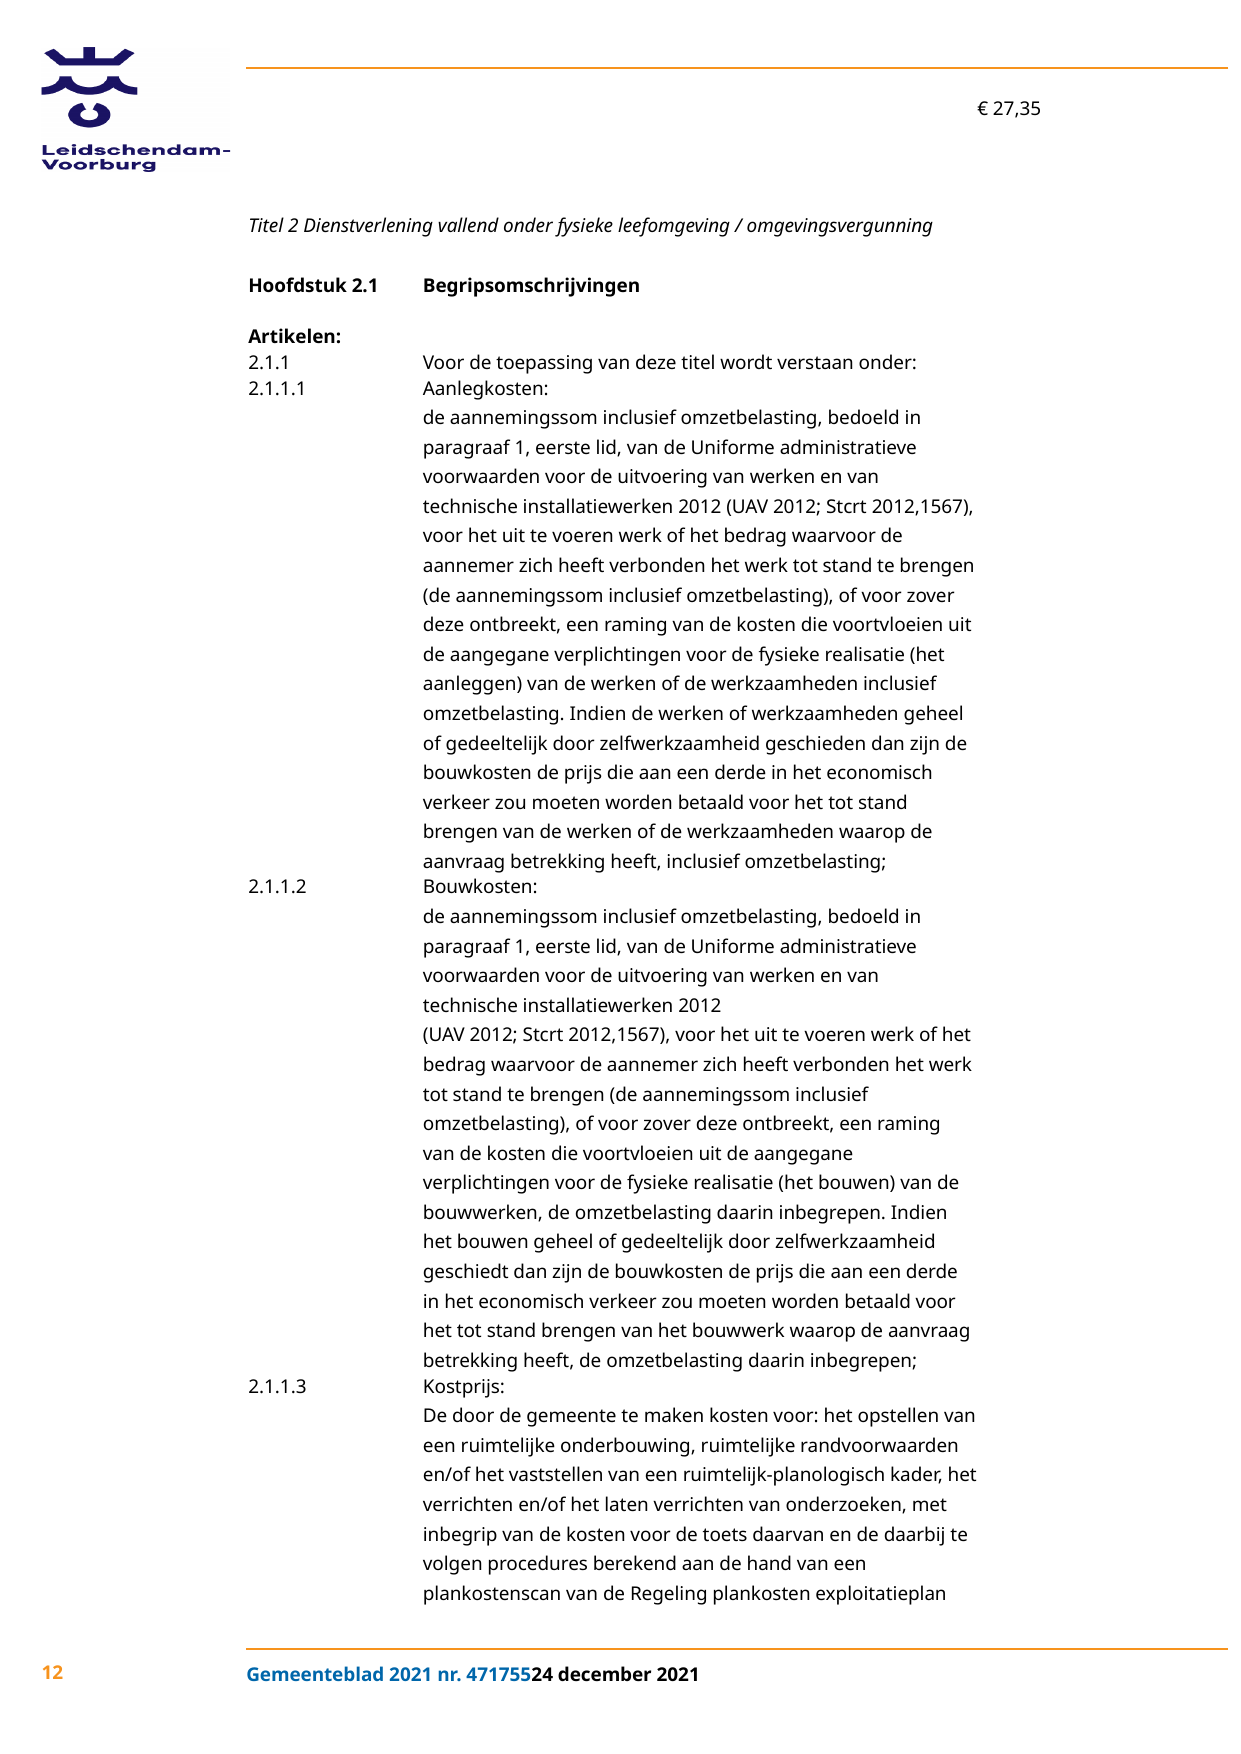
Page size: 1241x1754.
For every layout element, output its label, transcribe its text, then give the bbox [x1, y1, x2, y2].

table_cell € 27,35 [977, 95, 1152, 121]
picture [41, 47, 231, 172]
table_cell Aanlegkosten: de aannemingssom inclusief omzetbelasting, bedoeld in paragraaf 1, eerste lid, van de Uniforme administratieve voorwaarden voor de uitvoering van werken en van technische installatiewerken 2012 (UAV 2012; Stcrt 2012,1567), voor het uit te voeren werk of het bedrag waarvoor de aannemer zich heeft verbonden het werk tot stand te brengen (de aannemingssom inclusief omzetbelasting), of voor zover deze ontbreekt, een raming van de kosten die voortvloeien uit de aangegane verplichtingen voor de fysieke realisatie (het aanleggen) van de werken of de werkzaamheden inclusief omzetbelasting. Indien de werken of werkzaamheden geheel of gedeeltelijk door zelfwerkzaamheid geschieden dan zijn de bouwkosten de prijs die aan een derde in het economisch verkeer zou moeten worden betaald voor het tot stand brengen van de werken of de werkzaamheden waarop de aanvraag betrekking heeft, inclusief omzetbelasting; [423, 375, 977, 874]
table_header Hoofdstuk 2.1 [248, 272, 423, 297]
table_cell [977, 1373, 1152, 1606]
table_cell [977, 349, 1152, 375]
table_cell Kostprijs: De door de gemeente te maken kosten voor: het opstellen van een ruimtelijke onderbouwing, ruimtelijke randvoorwaarden en/of het vaststellen van een ruimtelijk-planologisch kader, het verrichten en/of het laten verrichten van onderzoeken, met inbegrip van de kosten voor de toets daarvan en de daarbij te volgen procedures berekend aan de hand van een plankostenscan van de Regeling plankosten exploitatieplan [423, 1373, 977, 1606]
table_cell Voor de toepassing van deze titel wordt verstaan onder: [423, 349, 977, 375]
table_cell [977, 874, 1152, 1373]
table_cell 2.1.1 [248, 349, 423, 375]
table_cell [248, 95, 423, 121]
table_cell [423, 323, 977, 349]
table_header [977, 272, 1152, 297]
table_cell [423, 95, 977, 121]
table_cell [248, 298, 423, 323]
table_header Begripsomschrijvingen [423, 272, 977, 297]
table_cell 2.1.1.3 [248, 1373, 423, 1606]
table_cell 2.1.1.1 [248, 375, 423, 874]
table_cell Bouwkosten: de aannemingssom inclusief omzetbelasting, bedoeld in paragraaf 1, eerste lid, van de Uniforme administratieve voorwaarden voor de uitvoering van werken en van technische installatiewerken 2012 (UAV 2012; Stcrt 2012,1567), voor het uit te voeren werk of het bedrag waarvoor de aannemer zich heeft verbonden het werk tot stand te brengen (de aannemingssom inclusief omzetbelasting), of voor zover deze ontbreekt, een raming van de kosten die voortvloeien uit de aangegane verplichtingen voor de fysieke realisatie (het bouwen) van de bouwwerken, de omzetbelasting daarin inbegrepen. Indien het bouwen geheel of gedeeltelijk door zelfwerkzaamheid geschiedt dan zijn de bouwkosten de prijs die aan een derde in het economisch verkeer zou moeten worden betaald voor het tot stand brengen van het bouwwerk waarop de aanvraag betrekking heeft, de omzetbelasting daarin inbegrepen; [423, 874, 977, 1373]
table_cell [977, 323, 1152, 349]
table_cell 2.1.1.2 [248, 874, 423, 1373]
table_cell [977, 298, 1152, 323]
text Titel 2 Dienstverlening vallend onder fysieke leefomgeving / omgevingsvergunning [248, 212, 1152, 238]
table_cell [423, 298, 977, 323]
table_cell [977, 375, 1152, 874]
table_cell Artikelen: [248, 323, 423, 349]
